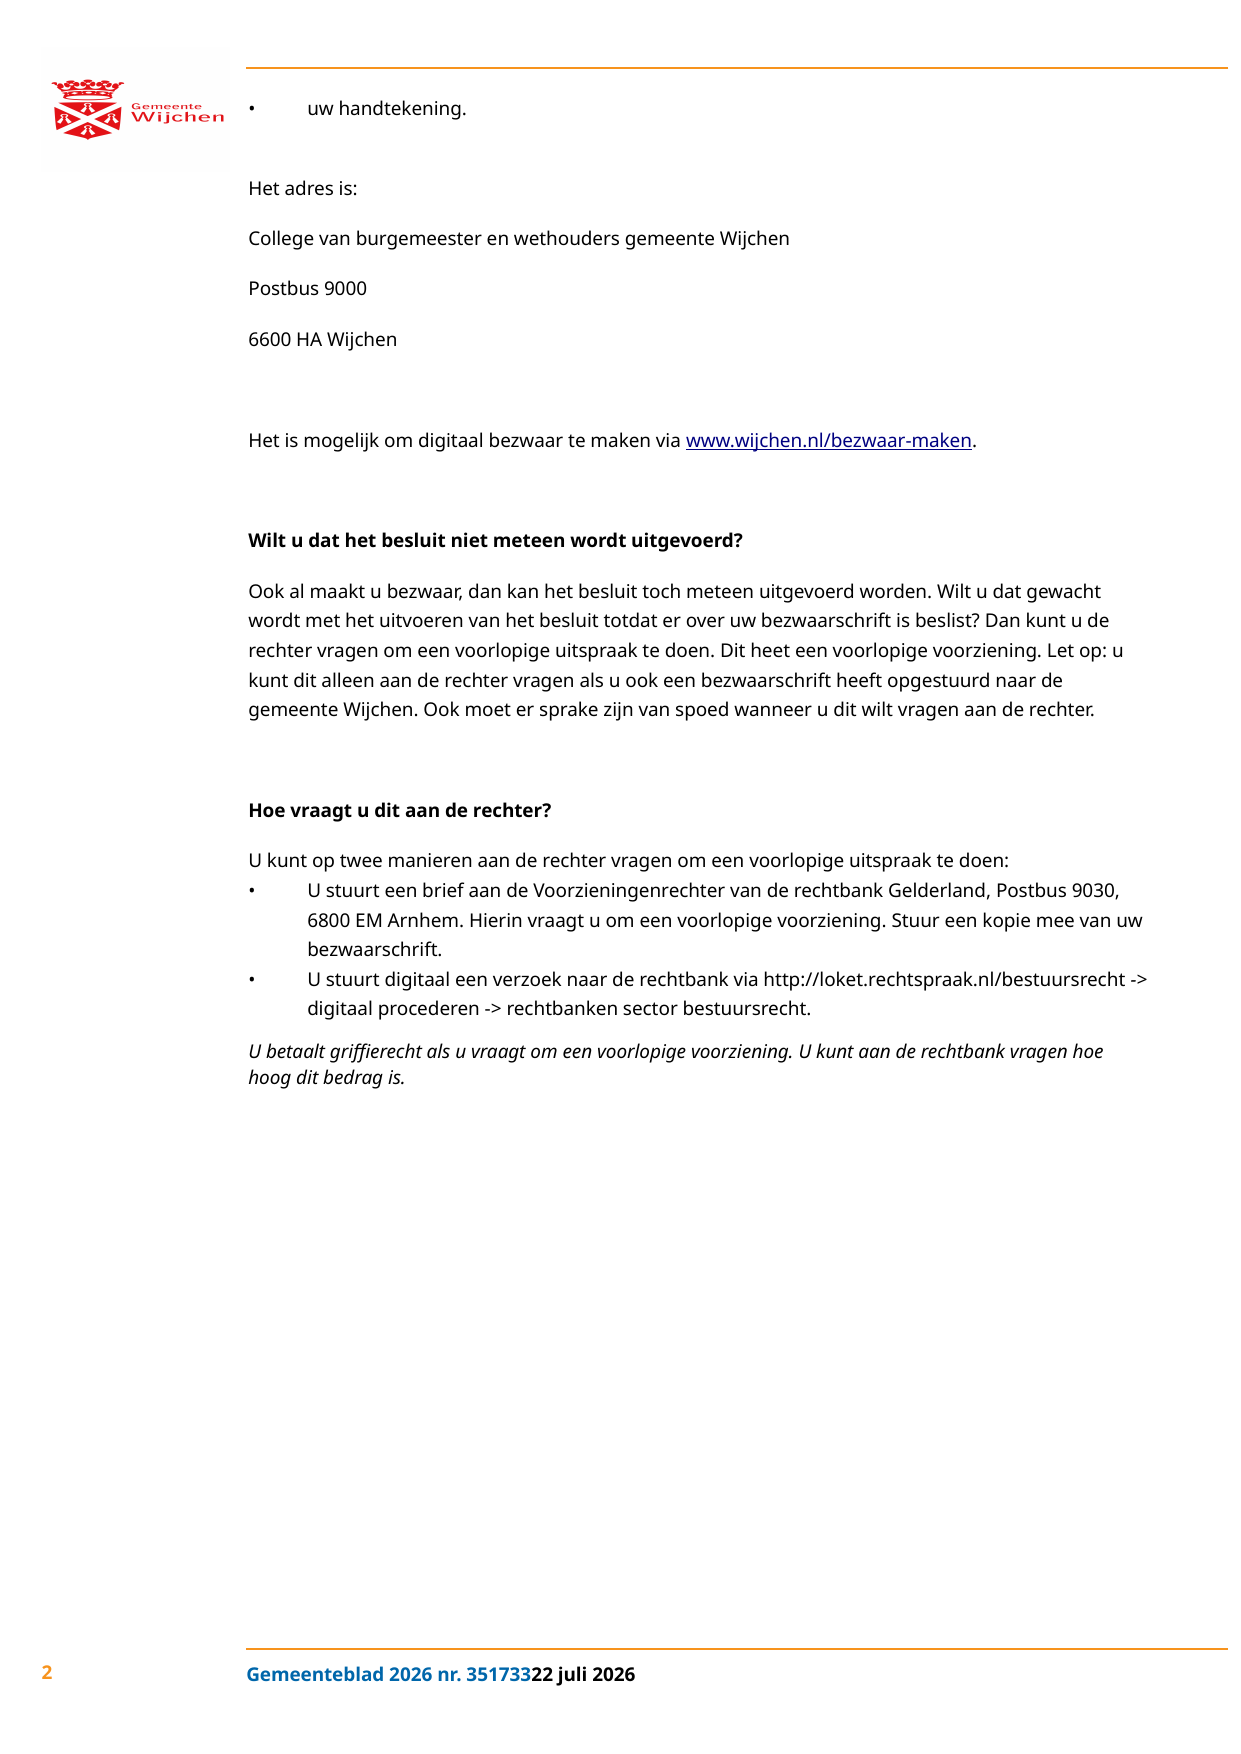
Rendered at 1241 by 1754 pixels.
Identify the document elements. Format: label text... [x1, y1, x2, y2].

picture [41, 47, 231, 172]
text Postbus 9000 [248, 276, 1152, 301]
list U stuurt digitaal een verzoek naar de rechtbank via http://loket.rechtspraak.nl/bestuursrecht -> digitaal procederen -> rechtbanken sector bestuursrecht. [248, 966, 1152, 1021]
text 6600 HA Wijchen [248, 326, 1152, 352]
text U kunt op twee manieren aan de rechter vragen om een voorlopige uitspraak te doen: [248, 848, 1152, 873]
text Wilt u dat het besluit niet meteen wordt uitgevoerd? [248, 528, 1152, 553]
text Hoe vraagt u dit aan de rechter? [248, 797, 1152, 823]
text Het is mogelijk om digitaal bezwaar te maken via www.wijchen.nl/bezwaar-maken. [248, 427, 1152, 453]
list uw handtekening. [248, 95, 1152, 121]
text Ook al maakt u bezwaar, dan kan het besluit toch meteen uitgevoerd worden. Wilt u dat gewacht wordt met het uitvoeren van het besluit totdat er over uw bezwaarschrift is beslist? Dan kunt u de rechter vragen om een voorlopige uitspraak te doen. Dit heet een voorlopige voorziening. Let op: u kunt dit alleen aan de rechter vragen als u ook een bezwaarschrift heeft opgestuurd naar de gemeente Wijchen. Ook moet er sprake zijn van spoed wanneer u dit wilt vragen aan de rechter. [248, 578, 1152, 722]
text Het adres is: [248, 175, 1152, 201]
text College van burgemeester en wethouders gemeente Wijchen [248, 225, 1152, 251]
list U stuurt een brief aan de Voorzieningenrechter van de rechtbank Gelderland, Postbus 9030, 6800 EM Arnhem. Hierin vraagt u om een voorlopige voorziening. Stuur een kopie mee van uw bezwaarschrift. [248, 877, 1152, 962]
text U betaalt griffierecht als u vraagt om een voorlopige voorziening. U kunt aan de rechtbank vragen hoe hoog dit bedrag is. [248, 1039, 1152, 1090]
